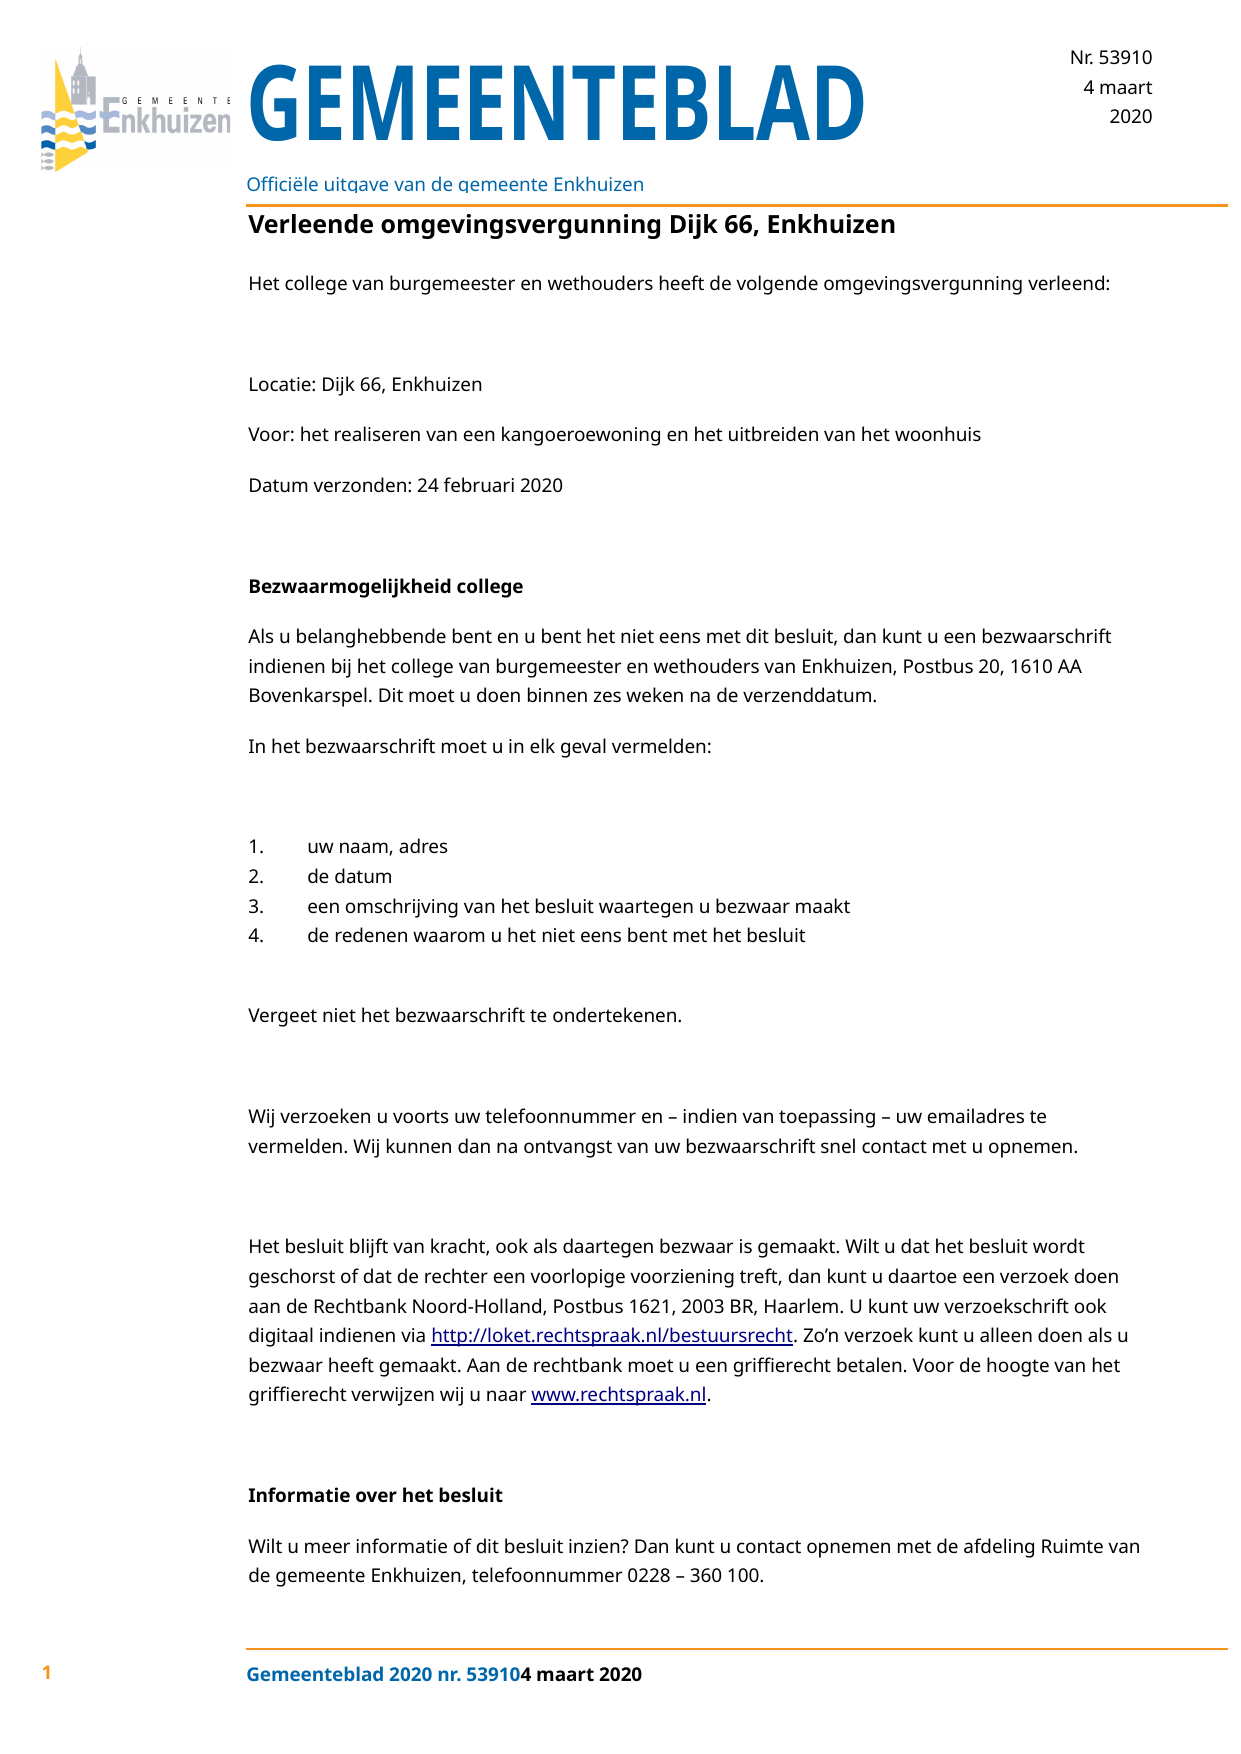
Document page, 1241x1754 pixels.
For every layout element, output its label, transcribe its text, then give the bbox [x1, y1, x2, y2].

text Voor: het realiseren van een kangoeroewoning en het uitbreiden van het woonhuis [248, 422, 1152, 447]
text Het besluit blijft van kracht, ook als daartegen bezwaar is gemaakt. Wilt u dat het besluit wordt geschorst of dat de rechter een voorlopige voorziening treft, dan kunt u daartoe een verzoek doen aan de Rechtbank Noord-Holland, Postbus 1621, 2003 BR, Haarlem. U kunt uw verzoekschrift ook digitaal indienen via http://loket.rechtspraak.nl/bestuursrecht. Zo’n verzoek kunt u alleen doen als u bezwaar heeft gemaakt. Aan de rechtbank moet u een griffierecht betalen. Voor de hoogte van het griffierecht verwijzen wij u naar www.rechtspraak.nl. [248, 1234, 1152, 1407]
picture [41, 47, 231, 172]
text Vergeet niet het bezwaarschrift te ondertekenen. [248, 1002, 1152, 1028]
text Wilt u meer informatie of dit besluit inzien? Dan kunt u contact opnemen met de afdeling Ruimte van de gemeente Enkhuizen, telefoonnummer 0228 – 360 100. [248, 1533, 1152, 1588]
text Wij verzoeken u voorts uw telefoonnummer en – indien van toepassing – uw emailadres te vermelden. Wij kunnen dan na ontvangst van uw bezwaarschrift snel contact met u opnemen. [248, 1103, 1152, 1158]
list een omschrijving van het besluit waartegen u bezwaar maakt [248, 893, 1152, 918]
text Het college van burgemeester en wethouders heeft de volgende omgevingsvergunning verleend: [248, 270, 1152, 296]
text In het bezwaarschrift moet u in elk geval vermelden: [248, 733, 1152, 758]
list de datum [248, 863, 1152, 889]
text Als u belanghebbende bent en u bent het niet eens met dit besluit, dan kunt u een bezwaarschrift indienen bij het college van burgemeester en wethouders van Enkhuizen, Postbus 20, 1610 AA Bovenkarspel. Dit moet u doen binnen zes weken na de verzenddatum. [248, 623, 1152, 708]
list de redenen waarom u het niet eens bent met het besluit [248, 922, 1152, 948]
text Verleende omgevingsvergunning Dijk 66, Enkhuizen [248, 207, 1152, 241]
text Bezwaarmogelijkheid college [248, 573, 1152, 598]
list uw naam, adres [248, 834, 1152, 859]
text Informatie over het besluit [248, 1482, 1152, 1508]
text Locatie: Dijk 66, Enkhuizen [248, 371, 1152, 397]
text Datum verzonden: 24 februari 2020 [248, 472, 1152, 498]
